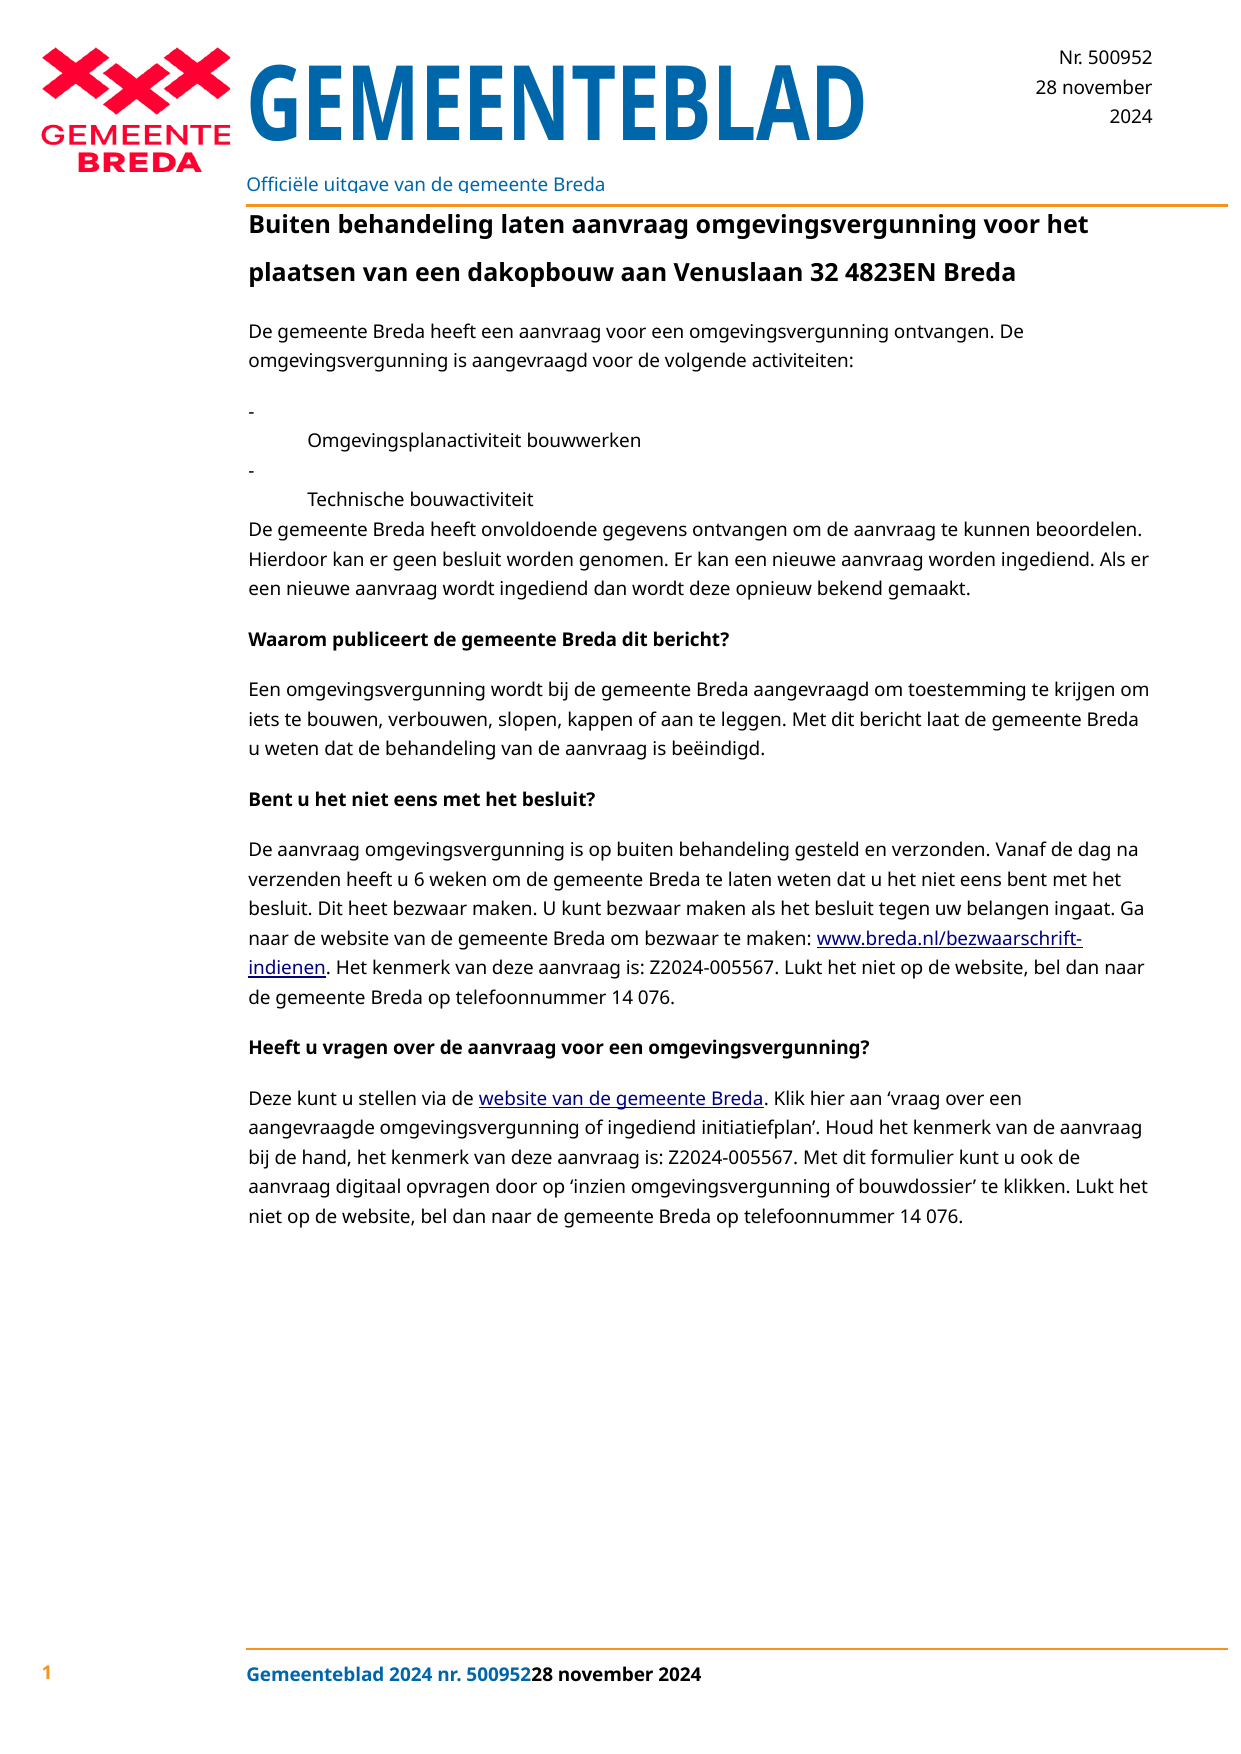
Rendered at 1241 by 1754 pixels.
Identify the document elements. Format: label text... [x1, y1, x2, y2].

text De gemeente Breda heeft een aanvraag voor een omgevingsvergunning ontvangen. De omgevingsvergunning is aangevraagd voor de volgende activiteiten: [248, 318, 1152, 373]
text Deze kunt u stellen via de website van de gemeente Breda. Klik hier aan ‘vraag over een aangevraagde omgevingsvergunning of ingediend initiatiefplan’. Houd het kenmerk van de aanvraag bij de hand, het kenmerk van deze aanvraag is: Z2024-005567. Met dit formulier kunt u ook de aanvraag digitaal opvragen door op ‘inzien omgevingsvergunning of bouwdossier’ te klikken. Lukt het niet op de website, bel dan naar de gemeente Breda op telefoonnummer 14 076. [248, 1085, 1152, 1229]
text Waarom publiceert de gemeente Breda dit bericht? [248, 626, 1152, 652]
text Een omgevingsvergunning wordt bij de gemeente Breda aangevraagd om toestemming te krijgen om iets te bouwen, verbouwen, slopen, kappen of aan te leggen. Met dit bericht laat de gemeente Breda u weten dat de behandeling van de aanvraag is beëindigd. [248, 676, 1152, 761]
text De aanvraag omgevingsvergunning is op buiten behandeling gesteld en verzonden. Vanaf de dag na verzenden heeft u 6 weken om de gemeente Breda te laten weten dat u het niet eens bent met het besluit. Dit heet bezwaar maken. U kunt bezwaar maken als het besluit tegen uw belangen ingaat. Ga naar de website van de gemeente Breda om bezwaar te maken: www.breda.nl/bezwaarschrift-indienen. Het kenmerk van deze aanvraag is: Z2024-005567. Lukt het niet op de website, bel dan naar de gemeente Breda op telefoonnummer 14 076. [248, 836, 1152, 1010]
picture [41, 47, 231, 172]
text Buiten behandeling laten aanvraag omgevingsvergunning voor het plaatsen van een dakopbouw aan Venuslaan 32 4823EN Breda [248, 207, 1152, 288]
text Bent u het niet eens met het besluit? [248, 786, 1152, 812]
list Technische bouwactiviteit [248, 487, 1152, 512]
text Heeft u vragen over de aanvraag voor een omgevingsvergunning? [248, 1034, 1152, 1060]
text De gemeente Breda heeft onvoldoende gegevens ontvangen om de aanvraag te kunnen beoordelen. Hierdoor kan er geen besluit worden genomen. Er kan een nieuwe aanvraag worden ingediend. Als er een nieuwe aanvraag wordt ingediend dan wordt deze opnieuw bekend gemaakt. [248, 516, 1152, 601]
list Omgevingsplanactiviteit bouwwerken [248, 427, 1152, 453]
